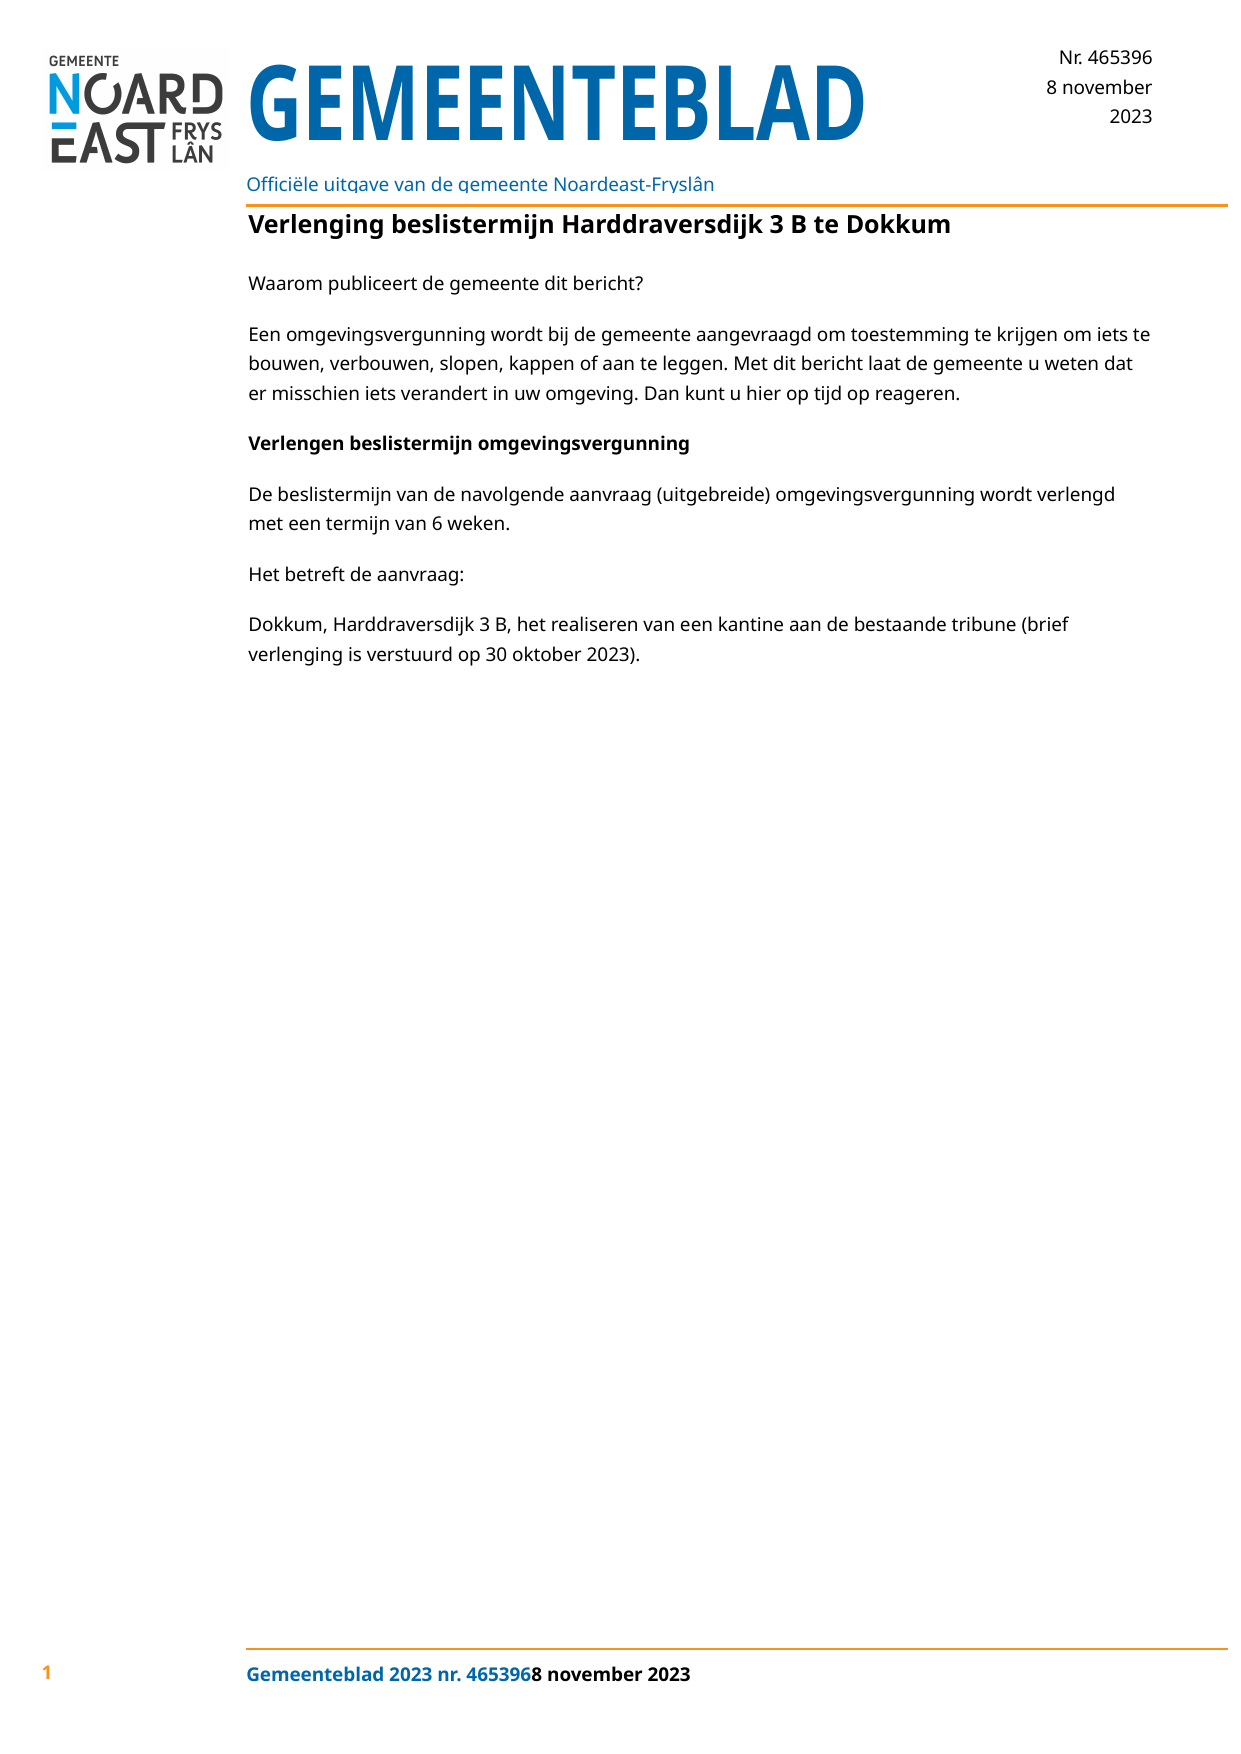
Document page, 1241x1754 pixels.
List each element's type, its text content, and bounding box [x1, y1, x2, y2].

text Een omgevingsvergunning wordt bij de gemeente aangevraagd om toestemming te krijgen om iets te bouwen, verbouwen, slopen, kappen of aan te leggen. Met dit bericht laat de gemeente u weten dat er misschien iets verandert in uw omgeving. Dan kunt u hier op tijd op reageren. [248, 321, 1152, 406]
picture [41, 47, 231, 172]
text Verlengen beslistermijn omgevingsvergunning [248, 430, 1152, 456]
text Waarom publiceert de gemeente dit bericht? [248, 270, 1152, 296]
text Verlenging beslistermijn Harddraversdijk 3 B te Dokkum [248, 207, 1152, 241]
text De beslistermijn van de navolgende aanvraag (uitgebreide) omgevingsvergunning wordt verlengd met een termijn van 6 weken. [248, 481, 1152, 536]
text Het betreft de aanvraag: [248, 561, 1152, 586]
text Dokkum, Harddraversdijk 3 B, het realiseren van een kantine aan de bestaande tribune (brief verlenging is verstuurd op 30 oktober 2023). [248, 611, 1152, 666]
